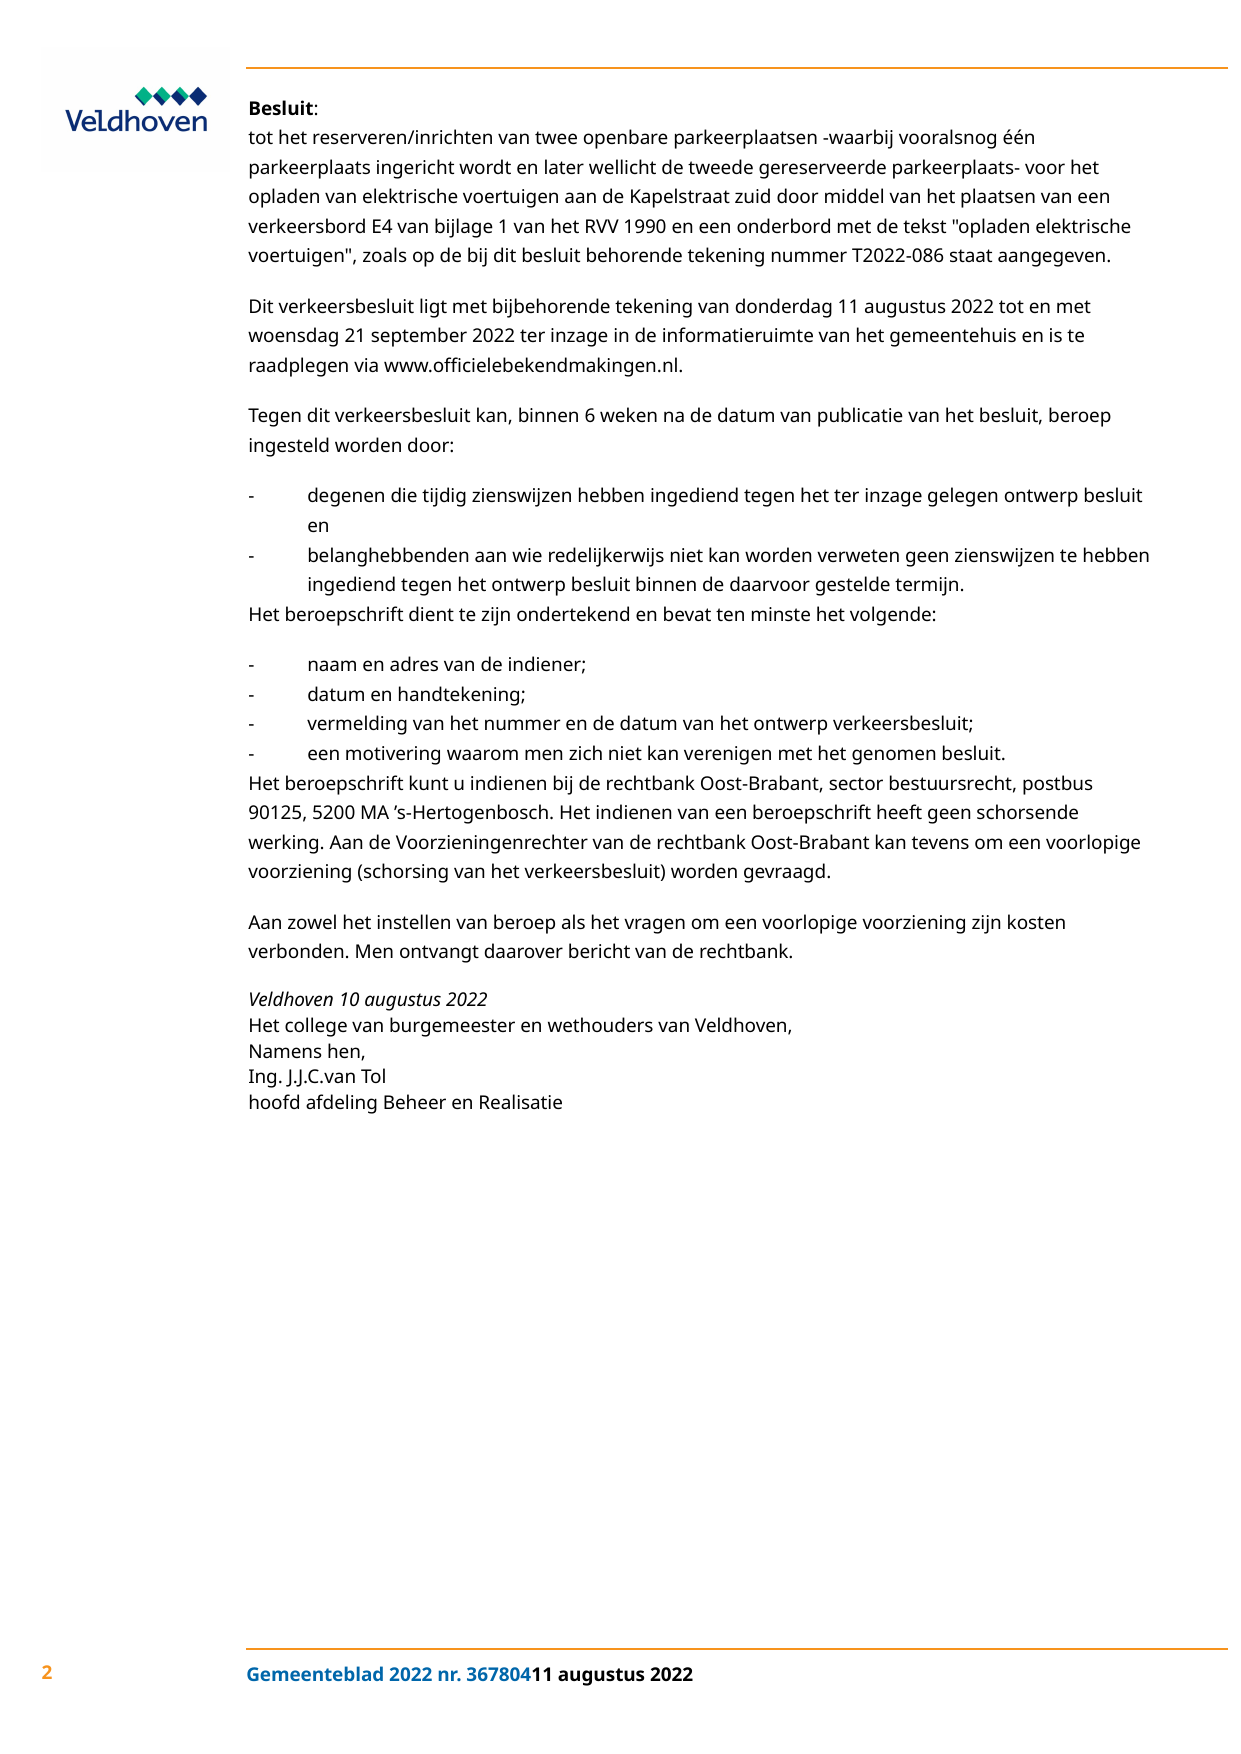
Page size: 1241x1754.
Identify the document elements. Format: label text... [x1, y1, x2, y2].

text Tegen dit verkeersbesluit kan, binnen 6 weken na de datum van publicatie van het besluit, beroep ingesteld worden door: [248, 403, 1152, 458]
text Het college van burgemeester en wethouders van Veldhoven, [248, 1012, 1152, 1038]
text Het beroepschrift kunt u indienen bij de rechtbank Oost-Brabant, sector bestuursrecht, postbus 90125, 5200 MA ’s-Hertogenbosch. Het indienen van een beroepschrift heeft geen schorsende werking. Aan de Voorzieningenrechter van de rechtbank Oost-Brabant kan tevens om een voorlopige voorziening (schorsing van het verkeersbesluit) worden gevraagd. [248, 770, 1152, 884]
text Aan zowel het instellen van beroep als het vragen om een voorlopige voorziening zijn kosten verbonden. Men ontvangt daarover bericht van de rechtbank. [248, 909, 1152, 964]
text Veldhoven 10 augustus 2022 [248, 986, 1152, 1012]
text Dit verkeersbesluit ligt met bijbehorende tekening van donderdag 11 augustus 2022 tot en met woensdag 21 september 2022 ter inzage in de informatieruimte van het gemeentehuis en is te raadplegen via www.officielebekendmakingen.nl. [248, 293, 1152, 378]
list degenen die tijdig zienswijzen hebben ingediend tegen het ter inzage gelegen ontwerp besluit en [248, 483, 1152, 538]
text Het beroepschrift dient te zijn ondertekend en bevat ten minste het volgende: [248, 601, 1152, 627]
list datum en handtekening; [248, 681, 1152, 707]
list vermelding van het nummer en de datum van het ontwerp verkeersbesluit; [248, 711, 1152, 736]
picture [41, 47, 231, 172]
text Besluit: [248, 95, 1152, 121]
list belanghebbenden aan wie redelijkerwijs niet kan worden verweten geen zienswijzen te hebben ingediend tegen het ontwerp besluit binnen de daarvoor gestelde termijn. [248, 542, 1152, 597]
text Ing. J.J.C.van Tol [248, 1063, 1152, 1089]
text hoofd afdeling Beheer en Realisatie [248, 1089, 1152, 1115]
list een motivering waarom men zich niet kan verenigen met het genomen besluit. [248, 740, 1152, 766]
text tot het reserveren/inrichten van twee openbare parkeerplaatsen -waarbij vooralsnog één parkeerplaats ingericht wordt en later wellicht de tweede gereserveerde parkeerplaats- voor het opladen van elektrische voertuigen aan de Kapelstraat zuid door middel van het plaatsen van een verkeersbord E4 van bijlage 1 van het RVV 1990 en een onderbord met de tekst "opladen elektrische voertuigen", zoals op de bij dit besluit behorende tekening nummer T2022-086 staat aangegeven. [248, 124, 1152, 268]
list naam en adres van de indiener; [248, 651, 1152, 677]
text Namens hen, [248, 1038, 1152, 1063]
